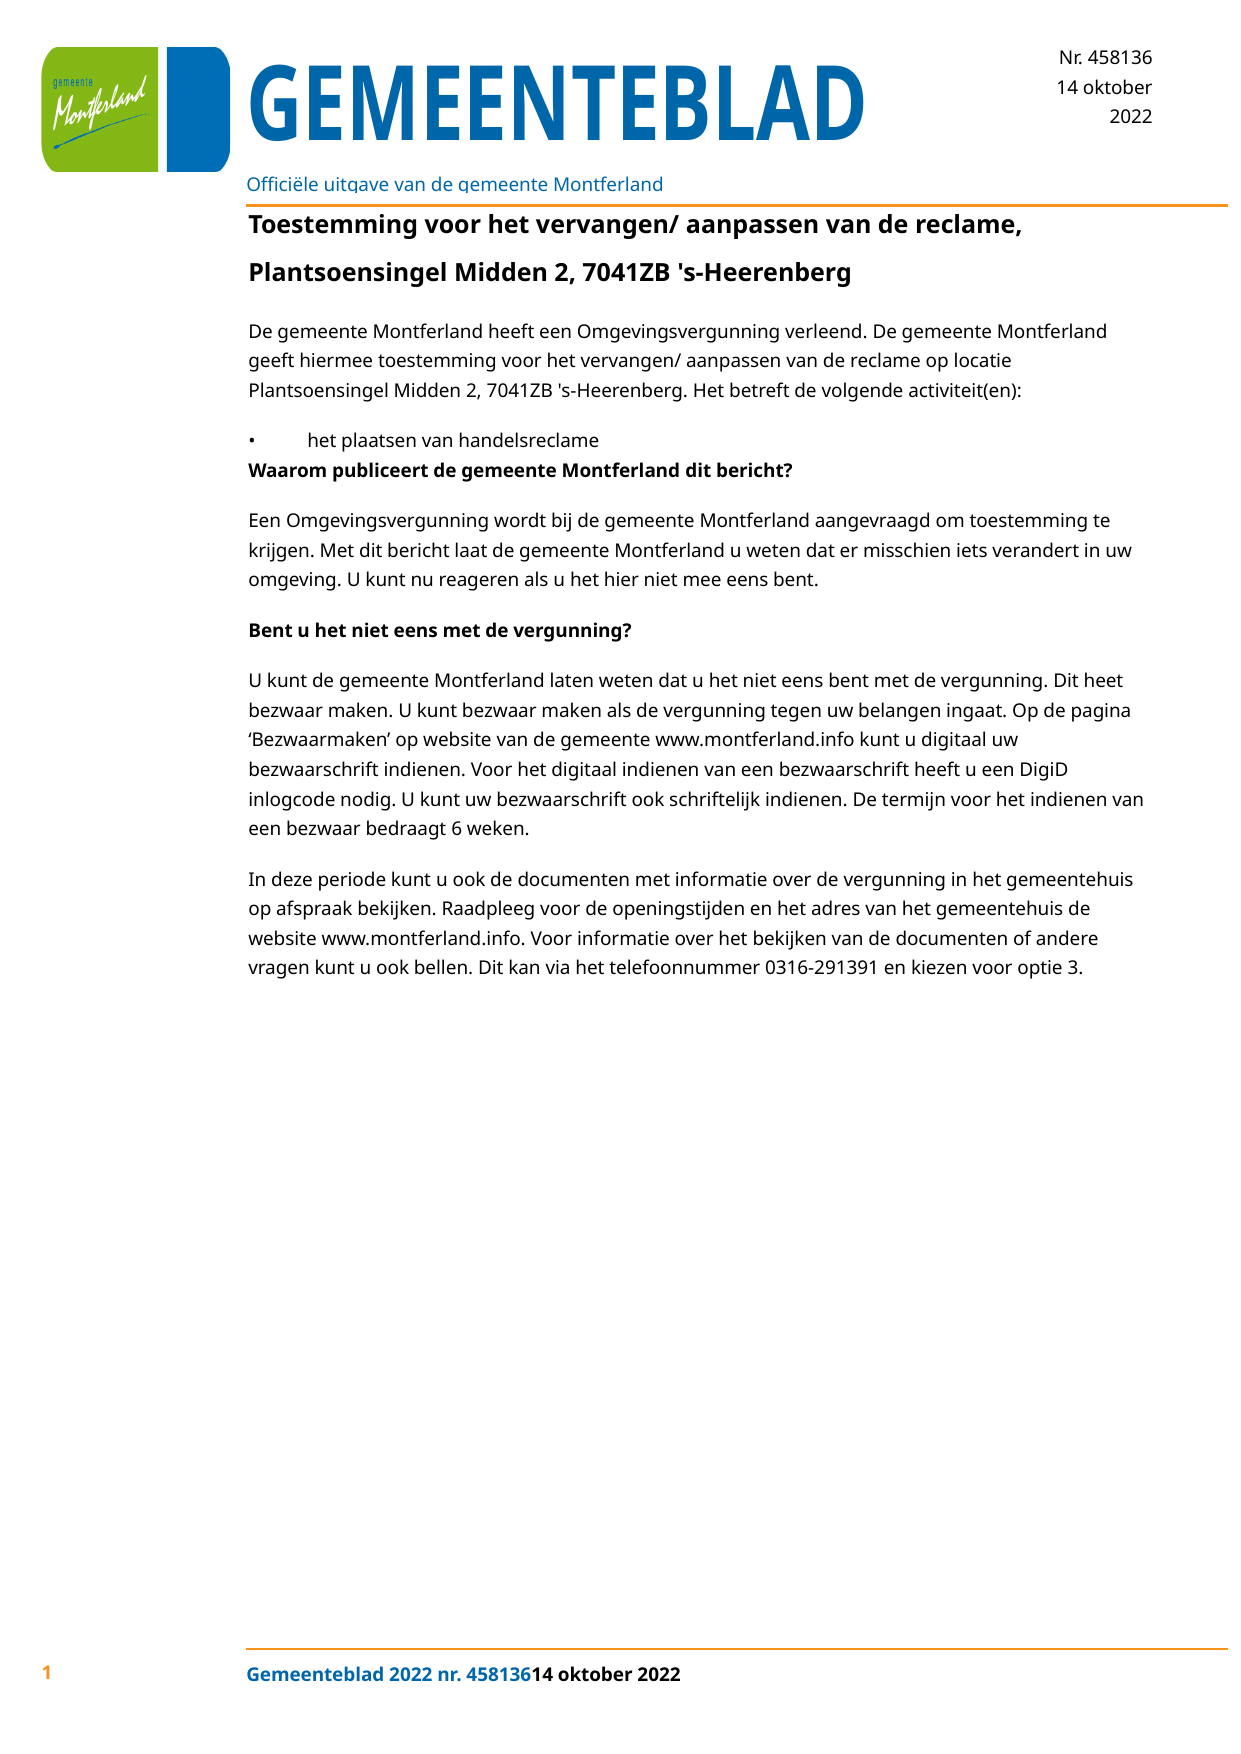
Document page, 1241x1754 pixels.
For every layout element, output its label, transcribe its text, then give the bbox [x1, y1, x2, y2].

text U kunt de gemeente Montferland laten weten dat u het niet eens bent met de vergunning. Dit heet bezwaar maken. U kunt bezwaar maken als de vergunning tegen uw belangen ingaat. Op de pagina ‘Bezwaarmaken’ op website van de gemeente www.montferland.info kunt u digitaal uw bezwaarschrift indienen. Voor het digitaal indienen van een bezwaarschrift heeft u een DigiD inlogcode nodig. U kunt uw bezwaarschrift ook schriftelijk indienen. De termijn voor het indienen van een bezwaar bedraagt 6 weken. [248, 667, 1152, 841]
picture [41, 47, 231, 172]
text In deze periode kunt u ook de documenten met informatie over de vergunning in het gemeentehuis op afspraak bekijken. Raadpleeg voor de openingstijden en het adres van het gemeentehuis de website www.montferland.info. Voor informatie over het bekijken van de documenten of andere vragen kunt u ook bellen. Dit kan via het telefoonnummer 0316-291391 en kiezen voor optie 3. [248, 866, 1152, 980]
text Bent u het niet eens met de vergunning? [248, 617, 1152, 643]
text Toestemming voor het vervangen/ aanpassen van de reclame, Plantsoensingel Midden 2, 7041ZB 's-Heerenberg [248, 207, 1152, 288]
list het plaatsen van handelsreclame [248, 427, 1152, 453]
text De gemeente Montferland heeft een Omgevingsvergunning verleend. De gemeente Montferland geeft hiermee toestemming voor het vervangen/ aanpassen van de reclame op locatie Plantsoensingel Midden 2, 7041ZB 's-Heerenberg. Het betreft de volgende activiteit(en): [248, 318, 1152, 403]
text Waarom publiceert de gemeente Montferland dit bericht? [248, 457, 1152, 483]
text Een Omgevingsvergunning wordt bij de gemeente Montferland aangevraagd om toestemming te krijgen. Met dit bericht laat de gemeente Montferland u weten dat er misschien iets verandert in uw omgeving. U kunt nu reageren als u het hier niet mee eens bent. [248, 507, 1152, 592]
